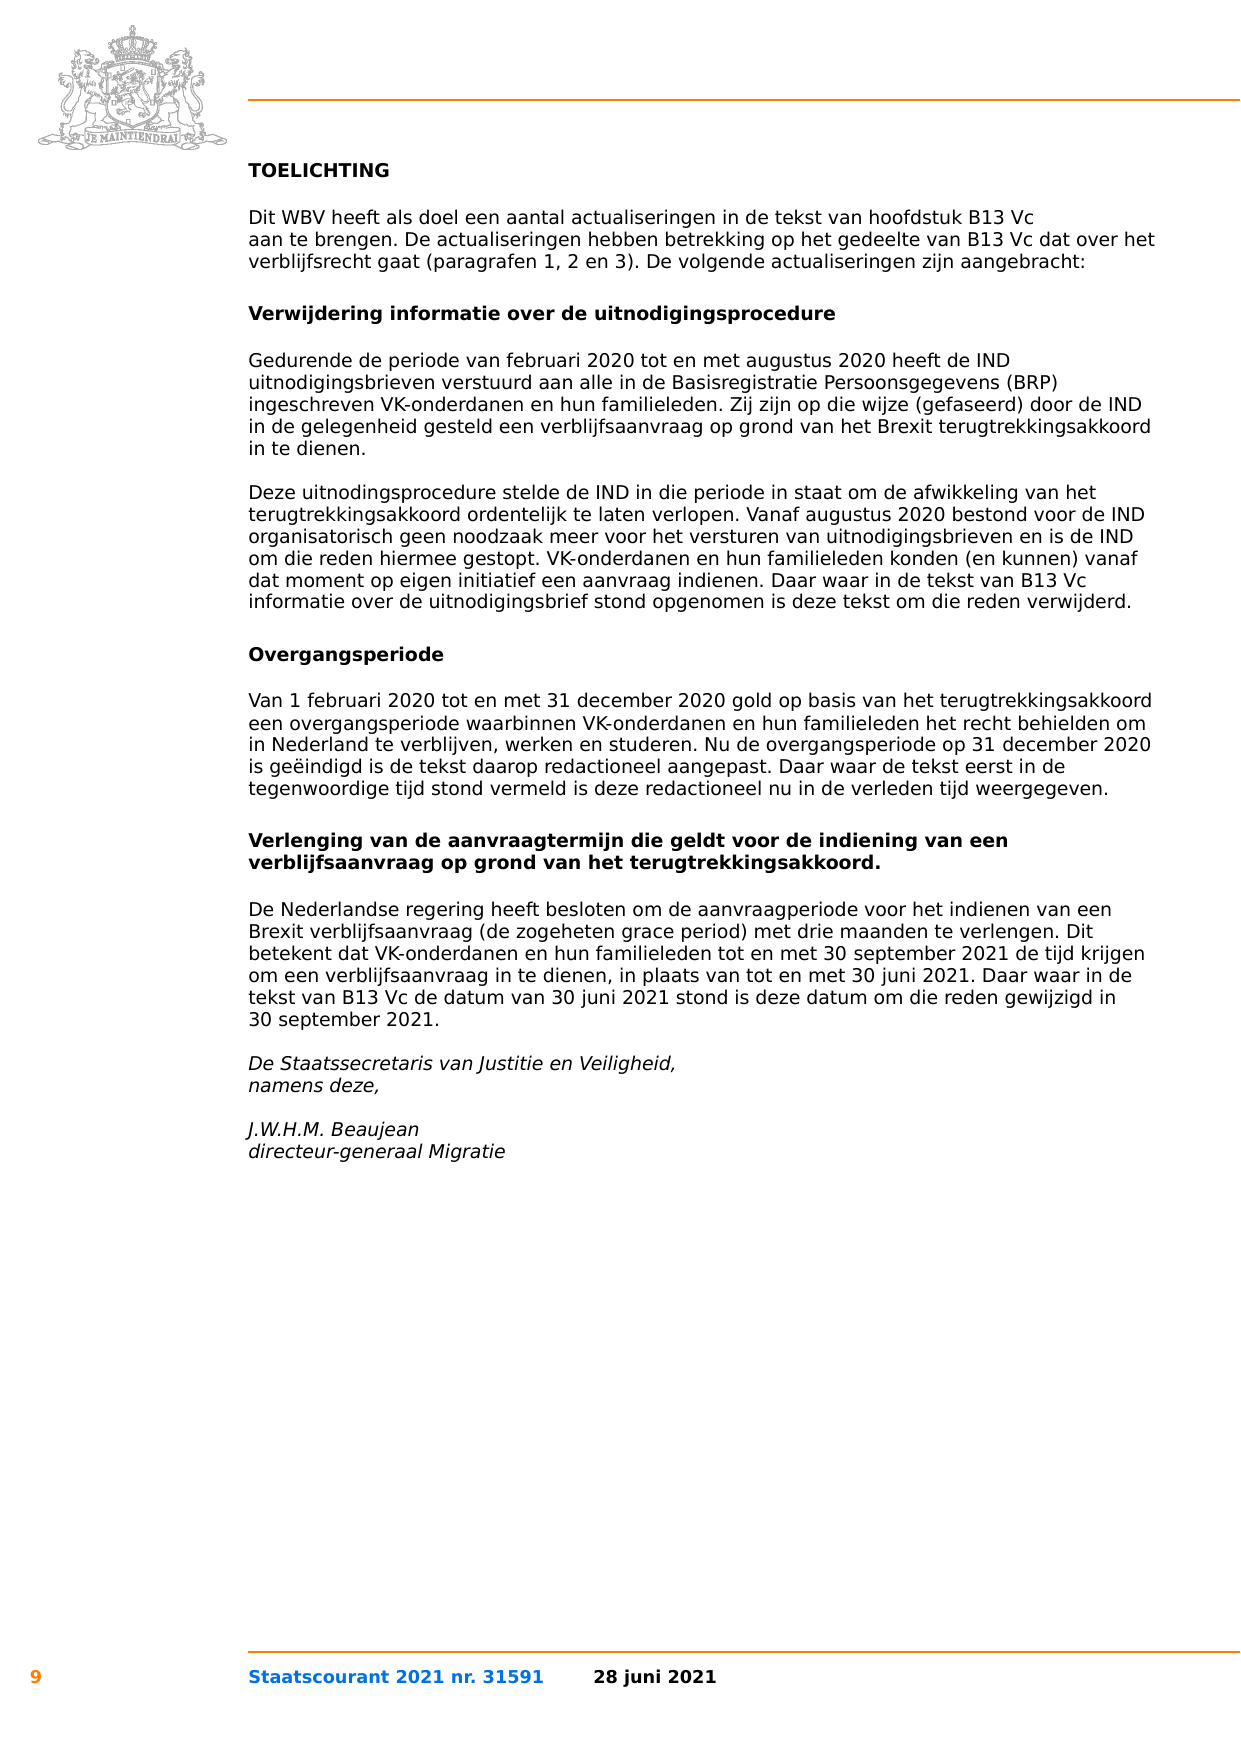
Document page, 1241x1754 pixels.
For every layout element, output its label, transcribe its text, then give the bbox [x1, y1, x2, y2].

text Gedurende de periode van februari 2020 tot en met augustus 2020 heeft de IND uitnodigingsbrieven verstuurd aan alle in de Basisregistratie Persoonsgegevens (BRP) ingeschreven VK-onderdanen en hun familieleden. Zij zijn op die wijze (gefaseerd) door de IND in de gelegenheid gesteld een verblijfsaanvraag op grond van het Brexit terugtrekkingsakkoord in te dienen. [248, 350, 1163, 460]
subtitle Verlenging van de aanvraagtermijn die geldt voor de indiening van een verblijfsaanvraag op grond van het terugtrekkingsakkoord. [248, 830, 1163, 874]
text Deze uitnodingsprocedure stelde de IND in die periode in staat om de afwikkeling van het terugtrekkingsakkoord ordentelijk te laten verlopen. Vanaf augustus 2020 bestond voor de IND organisatorisch geen noodzaak meer voor het versturen van uitnodigingsbrieven en is de IND om die reden hiermee gestopt. VK-onderdanen en hun familieleden konden (en kunnen) vanaf dat moment op eigen initiatief een aanvraag indienen. Daar waar in de tekst van B13 Vc informatie over de uitnodigingsbrief stond opgenomen is deze tekst om die reden verwijderd. [248, 482, 1163, 613]
text De Staatssecretaris van Justitie en Veiligheid, namens deze, J.W.H.M. Beaujean directeur-generaal Migratie [248, 1053, 1163, 1163]
subtitle TOELICHTING [248, 160, 1163, 182]
picture [38, 25, 227, 150]
text aan te brengen. De actualiseringen hebben betrekking op het gedeelte van B13 Vc dat over het verblijfsrecht gaat (paragrafen 1, 2 en 3). De volgende actualiseringen zijn aangebracht: [248, 229, 1163, 273]
text De Nederlandse regering heeft besloten om de aanvraagperiode voor het indienen van een Brexit verblijfsaanvraag (de zogeheten grace period) met drie maanden te verlengen. Dit betekent dat VK-onderdanen en hun familieleden tot en met 30 september 2021 de tijd krijgen om een verblijfsaanvraag in te dienen, in plaats van tot en met 30 juni 2021. Daar waar in de tekst van B13 Vc de datum van 30 juni 2021 stond is deze datum om die reden gewijzigd in 30 september 2021. [248, 899, 1163, 1031]
text Van 1 februari 2020 tot en met 31 december 2020 gold op basis van het terugtrekkingsakkoord een overgangsperiode waarbinnen VK-onderdanen en hun familieleden het recht behielden om in Nederland te verblijven, werken en studeren. Nu de overgangsperiode op 31 december 2020 is geëindigd is de tekst daarop redactioneel aangepast. Daar waar de tekst eerst in de tegenwoordige tijd stond vermeld is deze redactioneel nu in de verleden tijd weergegeven. [248, 690, 1163, 800]
subtitle Verwijdering informatie over de uitnodigingsprocedure [248, 303, 1163, 325]
text Dit WBV heeft als doel een aantal actualiseringen in de tekst van hoofdstuk B13 Vc [248, 207, 1163, 229]
subtitle Overgangsperiode [248, 643, 1163, 665]
